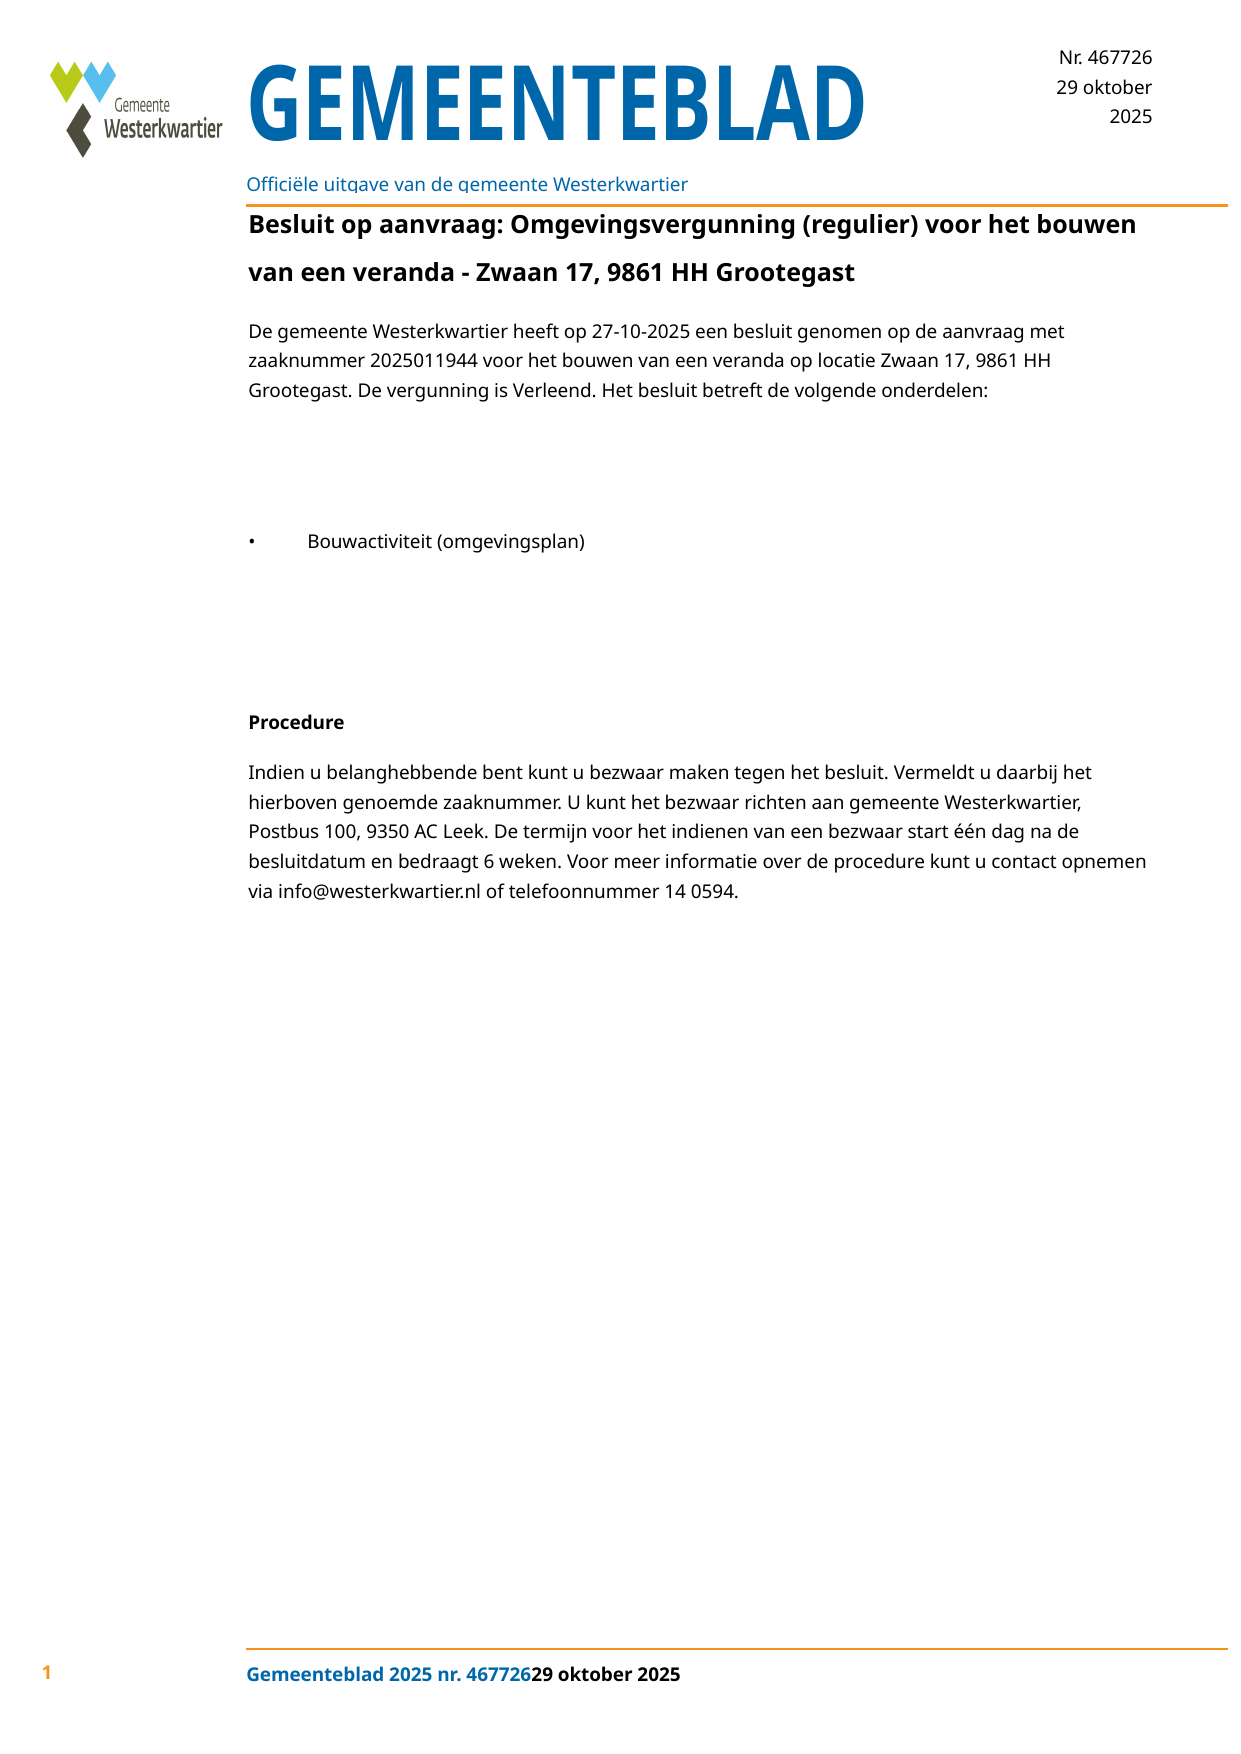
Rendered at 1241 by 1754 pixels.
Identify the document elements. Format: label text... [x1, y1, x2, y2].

text Besluit op aanvraag: Omgevingsvergunning (regulier) voor het bouwen van een veranda - Zwaan 17, 9861 HH Grootegast [248, 207, 1152, 288]
list Bouwactiviteit (omgevingsplan) [248, 528, 1152, 554]
text Procedure [248, 709, 1152, 735]
text De gemeente Westerkwartier heeft op 27-10-2025 een besluit genomen op de aanvraag met zaaknummer 2025011944 voor het bouwen van een veranda op locatie Zwaan 17, 9861 HH Grootegast. De vergunning is Verleend. Het besluit betreft de volgende onderdelen: [248, 318, 1152, 403]
picture [41, 47, 231, 172]
text Indien u belanghebbende bent kunt u bezwaar maken tegen het besluit. Vermeldt u daarbij het hierboven genoemde zaaknummer. U kunt het bezwaar richten aan gemeente Westerkwartier, Postbus 100, 9350 AC Leek. De termijn voor het indienen van een bezwaar start één dag na de besluitdatum en bedraagt 6 weken. Voor meer informatie over de procedure kunt u contact opnemen via info@westerkwartier.nl of telefoonnummer 14 0594. [248, 759, 1152, 904]
